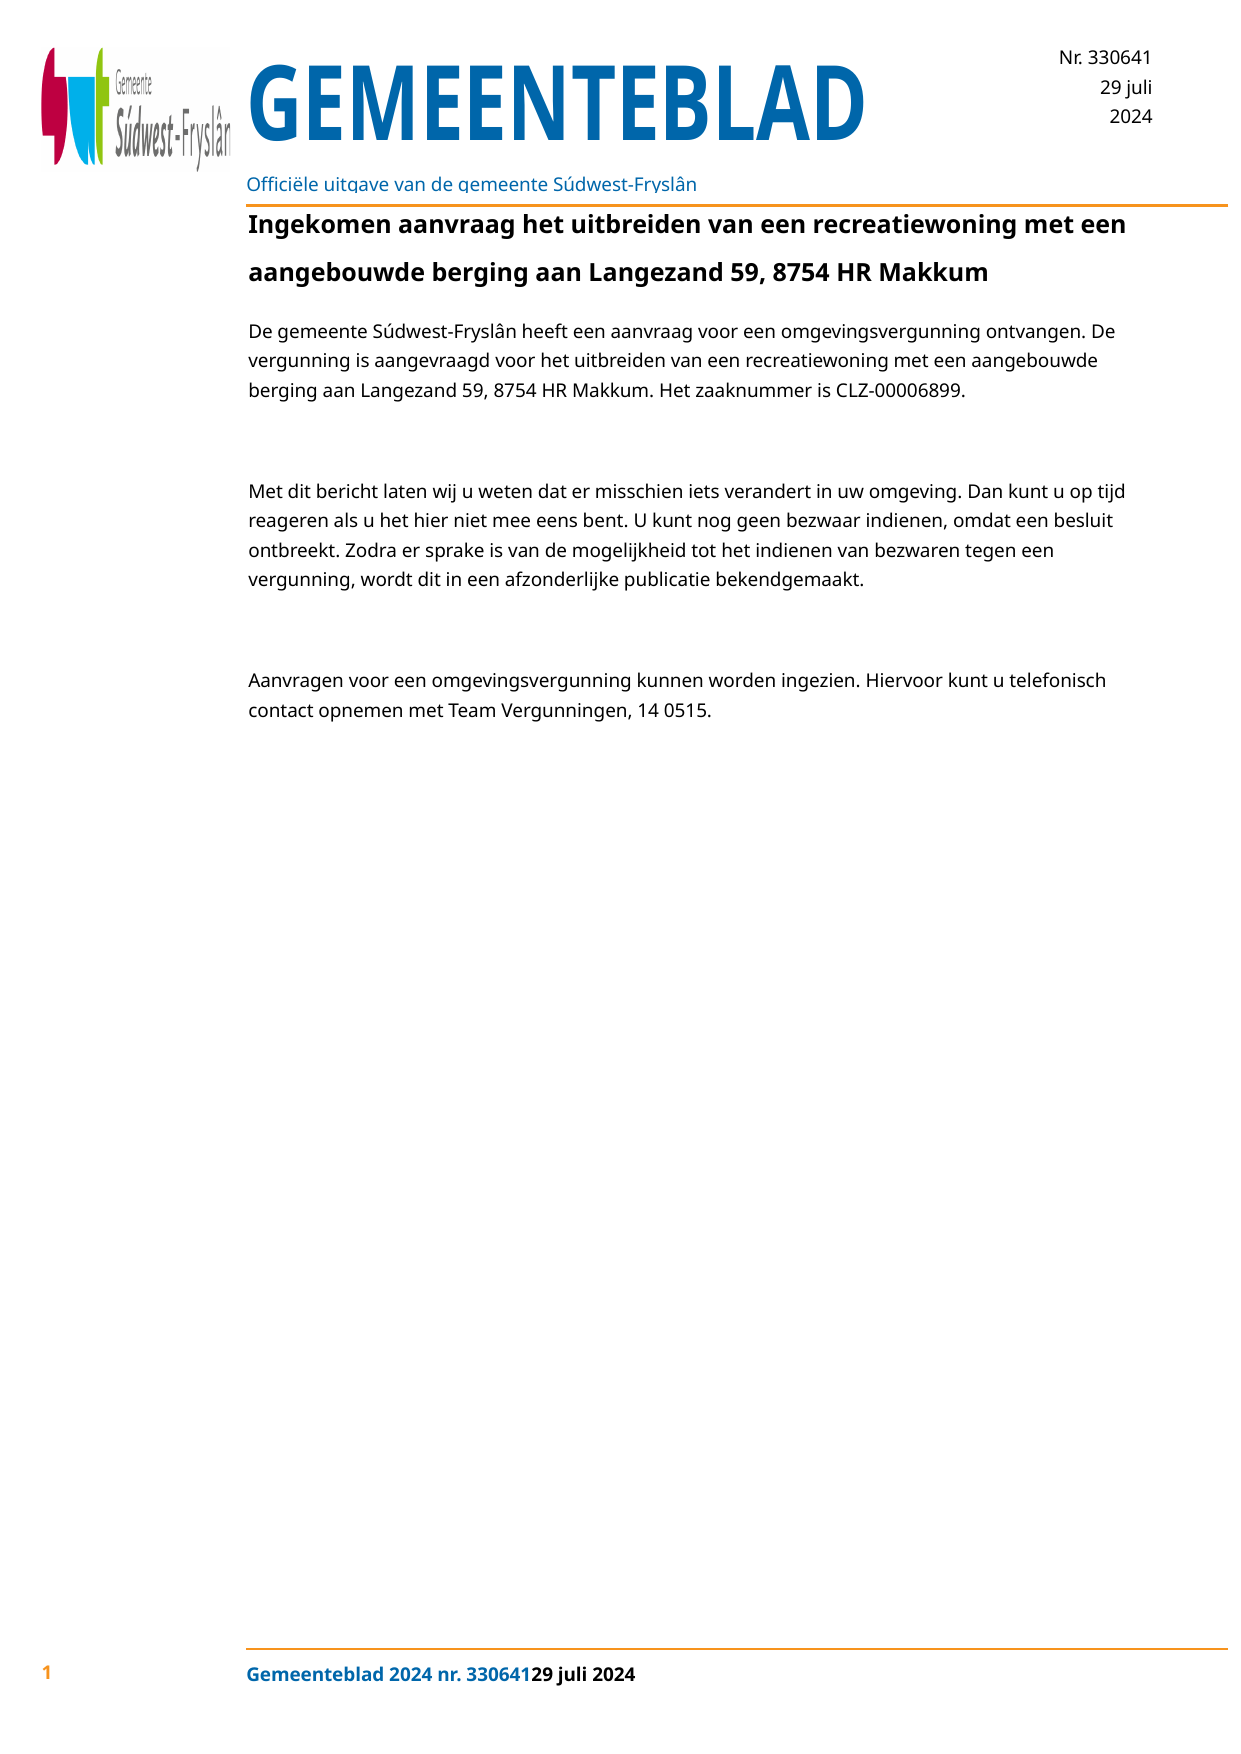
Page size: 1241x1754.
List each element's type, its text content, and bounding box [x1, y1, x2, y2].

text Met dit bericht laten wij u weten dat er misschien iets verandert in uw omgeving. Dan kunt u op tijd reageren als u het hier niet mee eens bent. U kunt nog geen bezwaar indienen, omdat een besluit ontbreekt. Zodra er sprake is van de mogelijkheid tot het indienen van bezwaren tegen een vergunning, wordt dit in een afzonderlijke publicatie bekendgemaakt. [248, 478, 1152, 592]
picture [41, 47, 231, 172]
text Ingekomen aanvraag het uitbreiden van een recreatiewoning met een aangebouwde berging aan Langezand 59, 8754 HR Makkum [248, 207, 1152, 288]
text De gemeente Súdwest-Fryslân heeft een aanvraag voor een omgevingsvergunning ontvangen. De vergunning is aangevraagd voor het uitbreiden van een recreatiewoning met een aangebouwde berging aan Langezand 59, 8754 HR Makkum. Het zaaknummer is CLZ-00006899. [248, 318, 1152, 403]
text Aanvragen voor een omgevingsvergunning kunnen worden ingezien. Hiervoor kunt u telefonisch contact opnemen met Team Vergunningen, 14 0515. [248, 667, 1152, 723]
